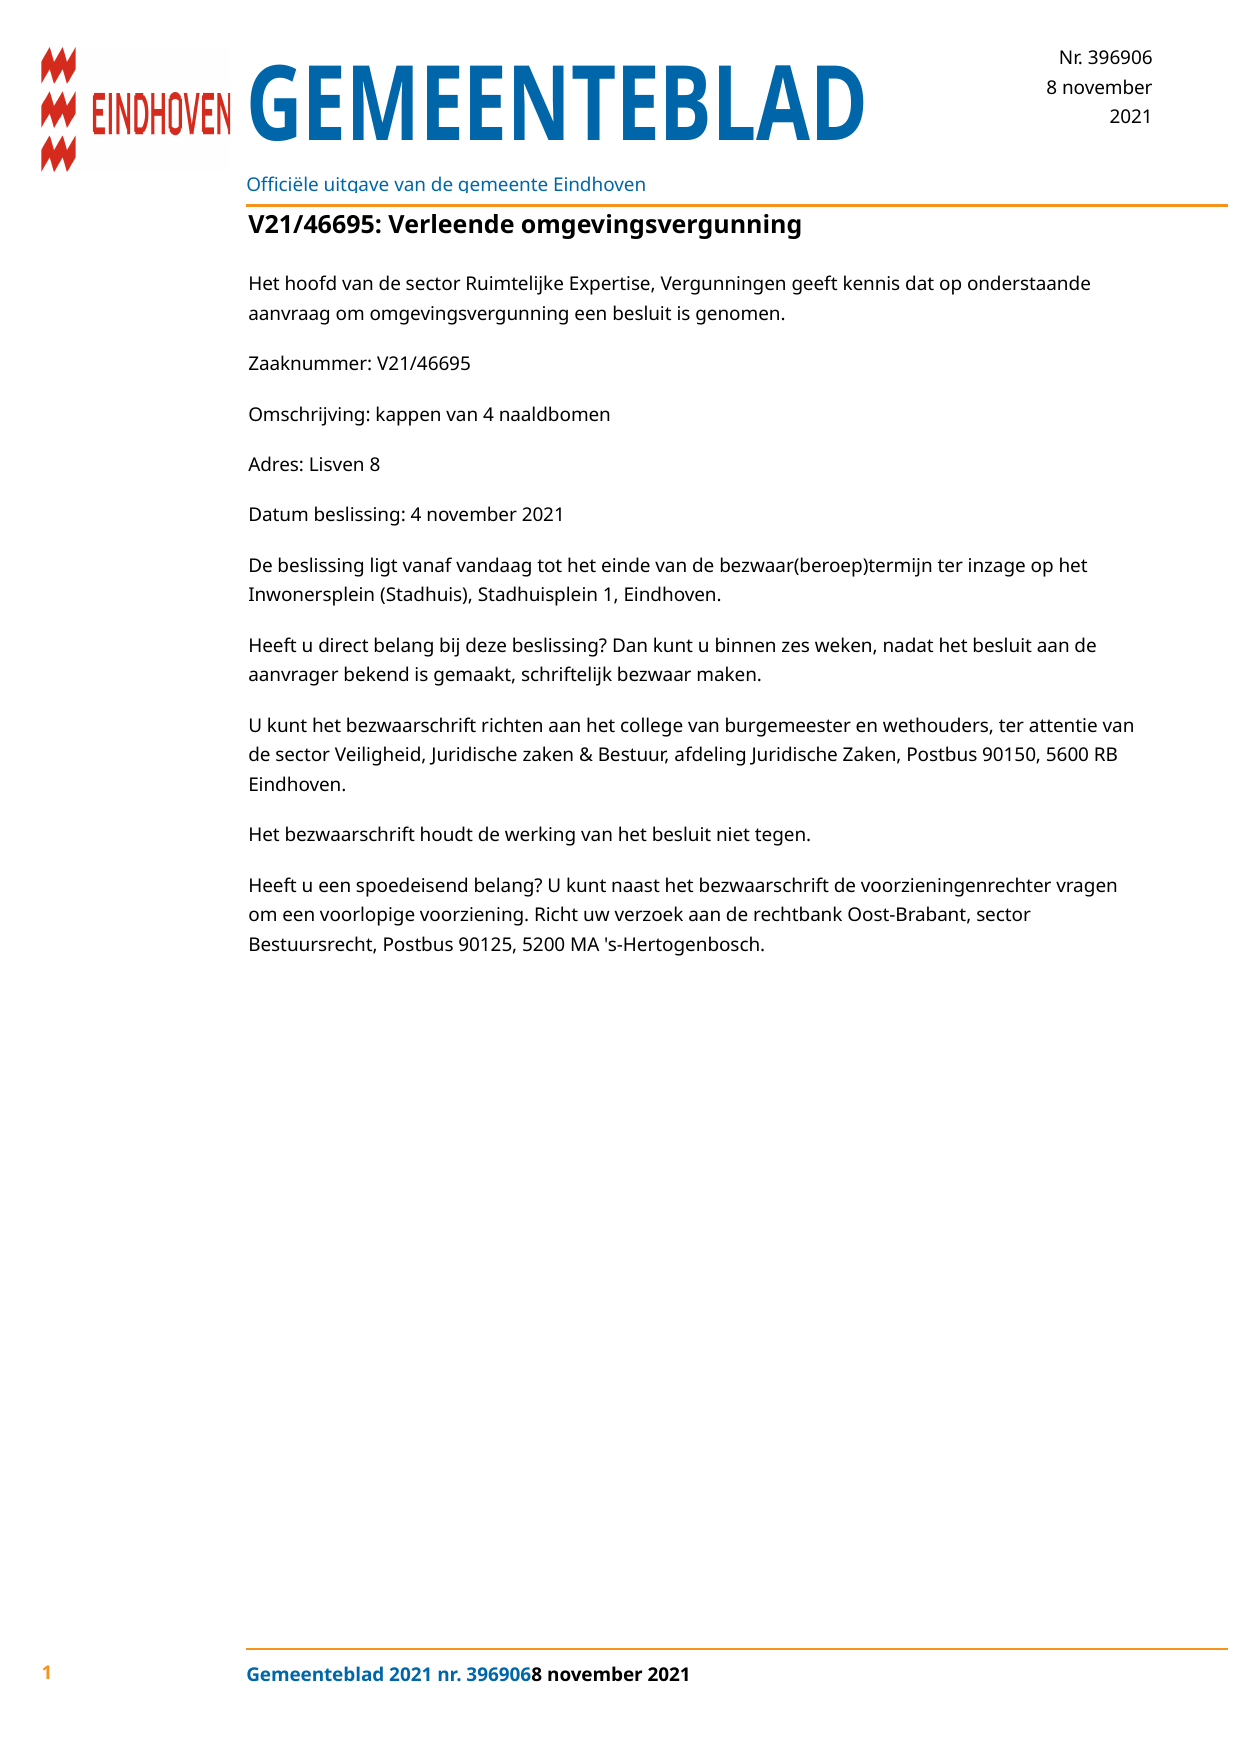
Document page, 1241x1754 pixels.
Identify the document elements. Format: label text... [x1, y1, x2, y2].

text Omschrijving: kappen van 4 naaldbomen [248, 401, 1152, 426]
text Heeft u direct belang bij deze beslissing? Dan kunt u binnen zes weken, nadat het besluit aan de aanvrager bekend is gemaakt, schriftelijk bezwaar maken. [248, 632, 1152, 687]
picture [41, 47, 231, 172]
text Het bezwaarschrift houdt de werking van het besluit niet tegen. [248, 822, 1152, 847]
text V21/46695: Verleende omgevingsvergunning [248, 207, 1152, 241]
text Adres: Lisven 8 [248, 451, 1152, 477]
text Heeft u een spoedeisend belang? U kunt naast het bezwaarschrift de voorzieningenrechter vragen om een voorlopige voorziening. Richt uw verzoek aan de rechtbank Oost-Brabant, sector Bestuursrecht, Postbus 90125, 5200 MA 's-Hertogenbosch. [248, 872, 1152, 957]
text Zaaknummer: V21/46695 [248, 350, 1152, 376]
text Datum beslissing: 4 november 2021 [248, 502, 1152, 527]
text U kunt het bezwaarschrift richten aan het college van burgemeester en wethouders, ter attentie van de sector Veiligheid, Juridische zaken & Bestuur, afdeling Juridische Zaken, Postbus 90150, 5600 RB Eindhoven. [248, 712, 1152, 797]
text De beslissing ligt vanaf vandaag tot het einde van de bezwaar(beroep)termijn ter inzage op het Inwonersplein (Stadhuis), Stadhuisplein 1, Eindhoven. [248, 552, 1152, 607]
text Het hoofd van de sector Ruimtelijke Expertise, Vergunningen geeft kennis dat op onderstaande aanvraag om omgevingsvergunning een besluit is genomen. [248, 270, 1152, 326]
